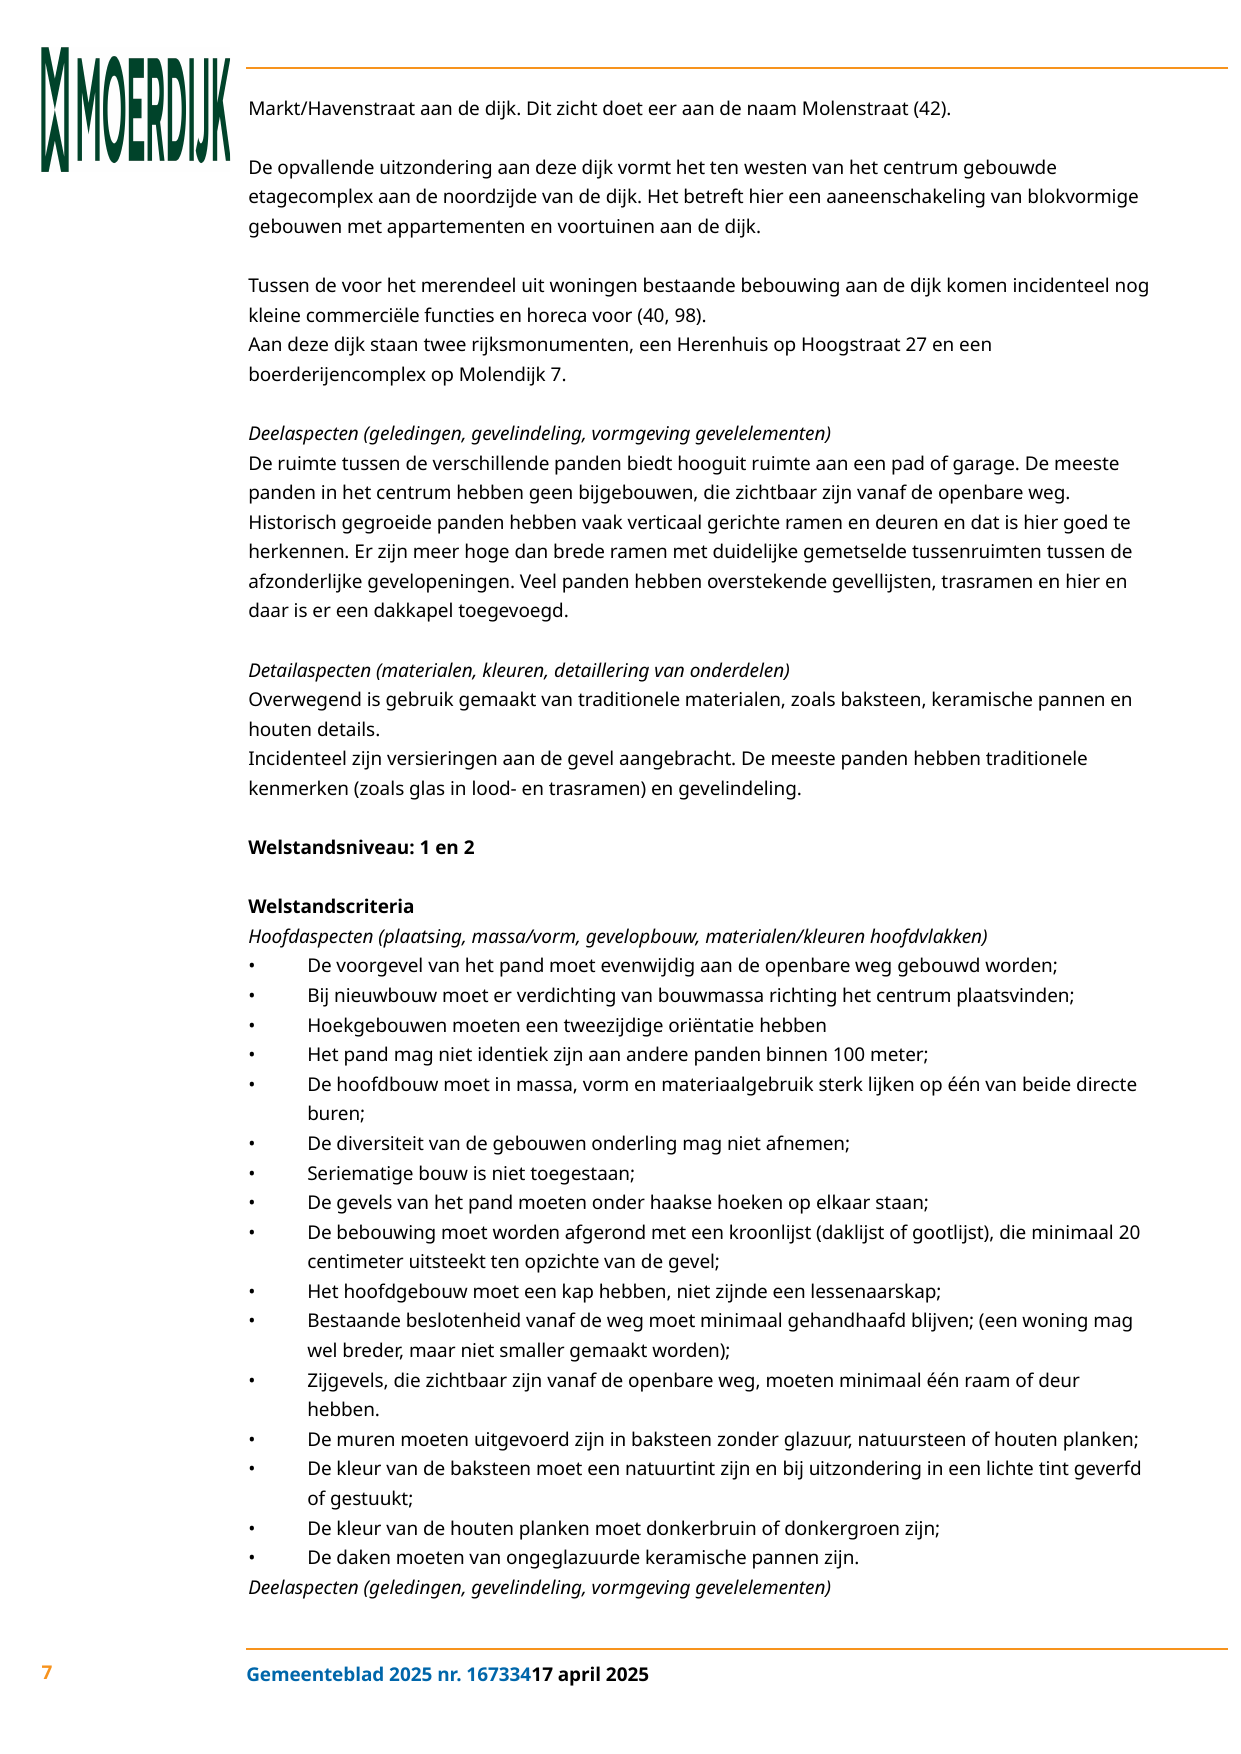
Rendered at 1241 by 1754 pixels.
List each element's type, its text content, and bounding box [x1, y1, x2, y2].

text Tussen de voor het merendeel uit woningen bestaande bebouwing aan de dijk komen incidenteel nog kleine commerciële functies en horeca voor (40, 98). [248, 272, 1152, 328]
text Detailaspecten (materialen, kleuren, detaillering van onderdelen) [248, 657, 1152, 683]
list Bij nieuwbouw moet er verdichting van bouwmassa richting het centrum plaatsvinden; [248, 982, 1152, 1008]
list De kleur van de houten planken moet donkerbruin of donkergroen zijn; [248, 1515, 1152, 1541]
list De voorgevel van het pand moet evenwijdig aan de openbare weg gebouwd worden; [248, 953, 1152, 978]
list Hoekgebouwen moeten een tweezijdige oriëntatie hebben [248, 1012, 1152, 1038]
list Het hoofdgebouw moet een kap hebben, niet zijnde een lessenaarskap; [248, 1278, 1152, 1304]
text Deelaspecten (geledingen, gevelindeling, vormgeving gevelelementen) [248, 1574, 1152, 1600]
text Overwegend is gebruik gemaakt van traditionele materialen, zoals baksteen, keramische pannen en houten details. [248, 686, 1152, 742]
text De opvallende uitzondering aan deze dijk vormt het ten westen van het centrum gebouwde etagecomplex aan de noordzijde van de dijk. Het betreft hier een aaneenschakeling van blokvormige gebouwen met appartementen en voortuinen aan de dijk. [248, 154, 1152, 239]
list De kleur van de baksteen moet een natuurtint zijn en bij uitzondering in een lichte tint geverfd of gestuukt; [248, 1456, 1152, 1511]
list De daken moeten van ongeglazuurde keramische pannen zijn. [248, 1544, 1152, 1570]
text Welstandscriteria [248, 893, 1152, 919]
list De hoofdbouw moet in massa, vorm en materiaalgebruik sterk lijken op één van beide directe buren; [248, 1071, 1152, 1126]
list Het pand mag niet identiek zijn aan andere panden binnen 100 meter; [248, 1041, 1152, 1067]
text Hoofdaspecten (plaatsing, massa/vorm, gevelopbouw, materialen/kleuren hoofdvlakken) [248, 923, 1152, 949]
list Bestaande beslotenheid vanaf de weg moet minimaal gehandhaafd blijven; (een woning mag wel breder, maar niet smaller gemaakt worden); [248, 1308, 1152, 1363]
list De bebouwing moet worden afgerond met een kroonlijst (daklijst of gootlijst), die minimaal 20 centimeter uitsteekt ten opzichte van de gevel; [248, 1219, 1152, 1274]
text Deelaspecten (geledingen, gevelindeling, vormgeving gevelelementen) [248, 420, 1152, 446]
list Zijgevels, die zichtbaar zijn vanaf de openbare weg, moeten minimaal één raam of deur hebben. [248, 1367, 1152, 1422]
list De diversiteit van de gebouwen onderling mag niet afnemen; [248, 1130, 1152, 1156]
text Incidenteel zijn versieringen aan de gevel aangebracht. De meeste panden hebben traditionele kenmerken (zoals glas in lood- en trasramen) en gevelindeling. [248, 746, 1152, 801]
text Aan deze dijk staan twee rijksmonumenten, een Herenhuis op Hoogstraat 27 en een boerderijencomplex op Molendijk 7. [248, 331, 1152, 387]
text De ruimte tussen de verschillende panden biedt hooguit ruimte aan een pad of garage. De meeste panden in het centrum hebben geen bijgebouwen, die zichtbaar zijn vanaf de openbare weg. [248, 450, 1152, 505]
text Welstandsniveau: 1 en 2 [248, 834, 1152, 860]
text Markt/Havenstraat aan de dijk. Dit zicht doet eer aan de naam Molenstraat (42). [248, 95, 1152, 121]
text Historisch gegroeide panden hebben vaak verticaal gerichte ramen en deuren en dat is hier goed te herkennen. Er zijn meer hoge dan brede ramen met duidelijke gemetselde tussenruimten tussen de afzonderlijke gevelopeningen. Veel panden hebben overstekende gevellijsten, trasramen en hier en daar is er een dakkapel toegevoegd. [248, 509, 1152, 623]
picture [41, 47, 231, 172]
list De gevels van het pand moeten onder haakse hoeken op elkaar staan; [248, 1189, 1152, 1215]
list Seriematige bouw is niet toegestaan; [248, 1160, 1152, 1186]
list De muren moeten uitgevoerd zijn in baksteen zonder glazuur, natuursteen of houten planken; [248, 1426, 1152, 1452]
